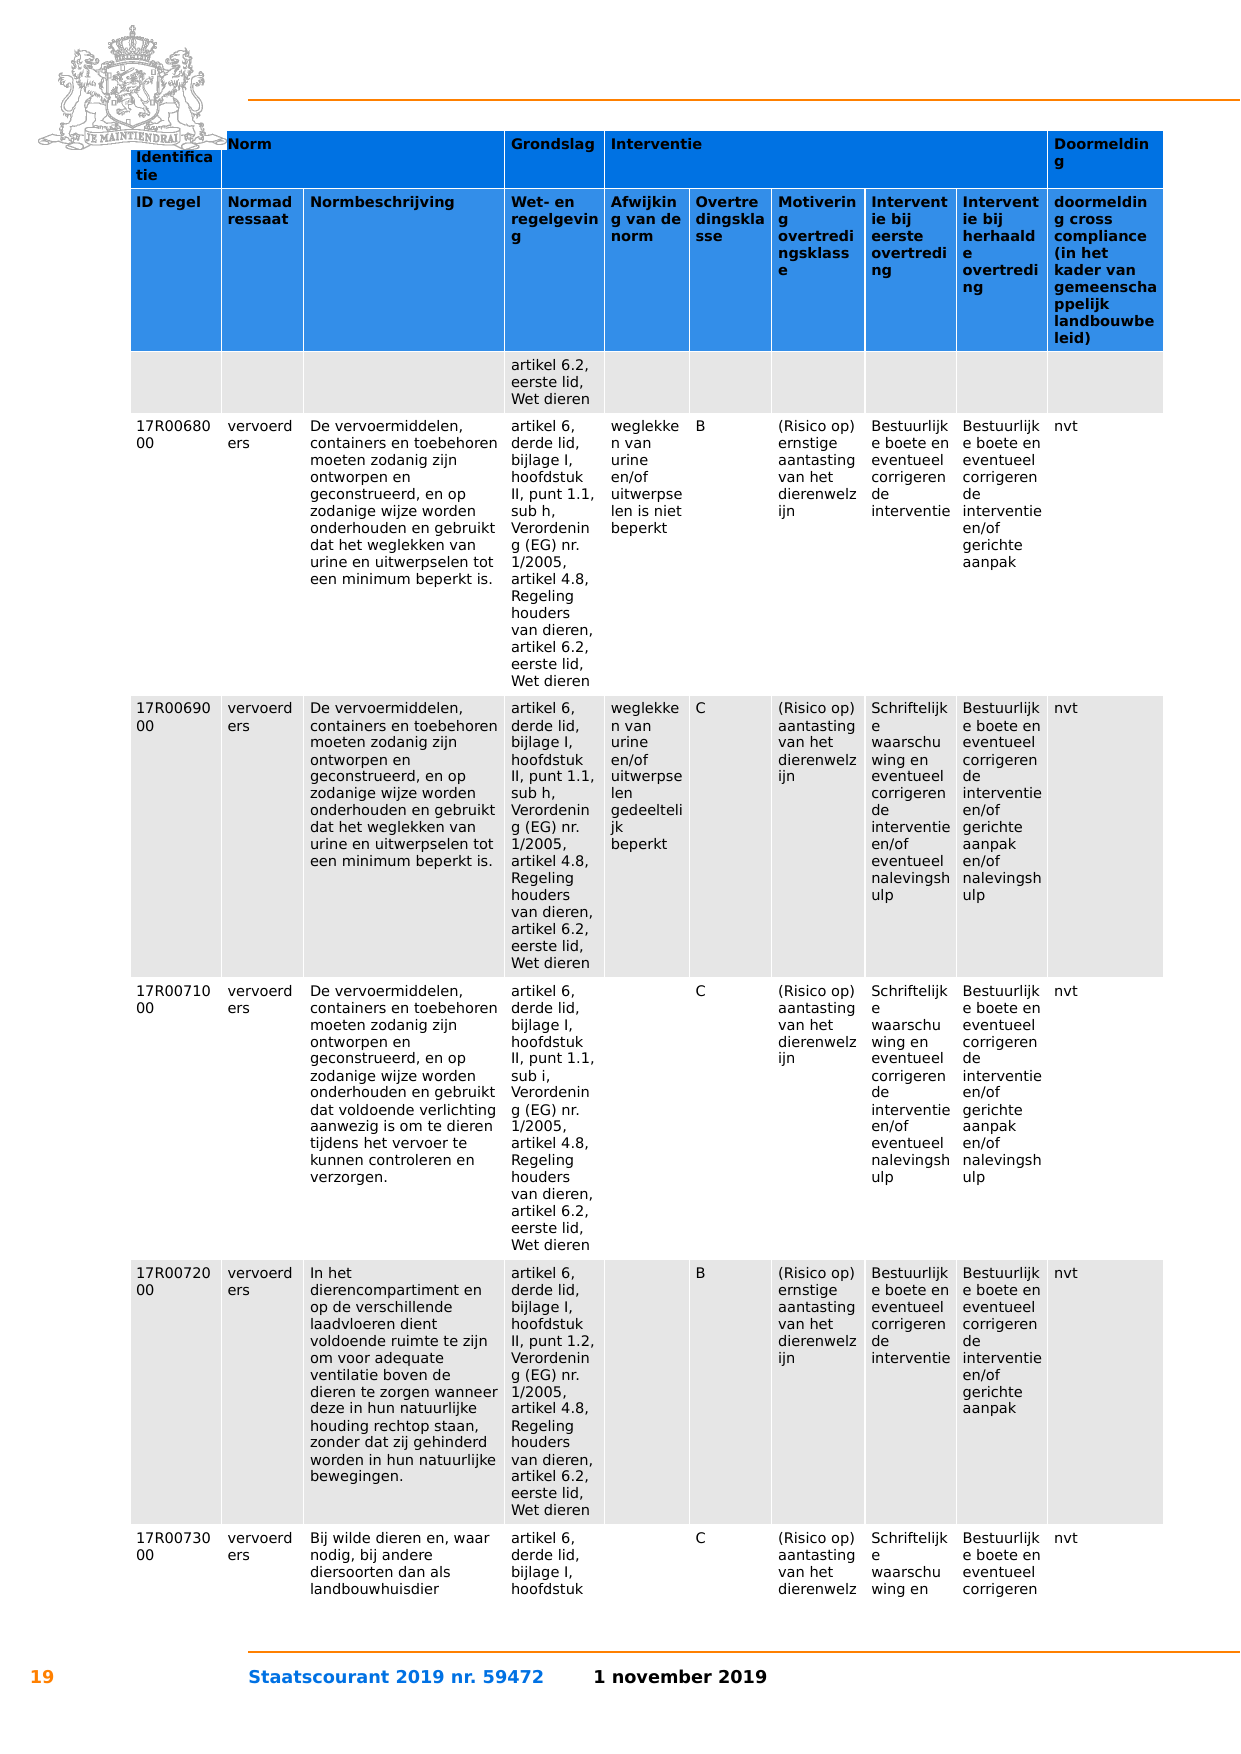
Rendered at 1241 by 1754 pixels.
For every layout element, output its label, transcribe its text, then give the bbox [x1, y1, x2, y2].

table_cell nvt [1048, 1525, 1163, 1602]
table_cell [605, 1260, 689, 1524]
table_cell (Risico op) ernstige aantasting van het dierenwelzijn [772, 414, 864, 695]
table_header Identificatie [131, 150, 221, 188]
table_cell [772, 352, 864, 413]
table_cell nvt [1048, 1260, 1163, 1524]
table_header Grondslag [505, 131, 604, 188]
table_cell artikel 6, derde lid, bijlage I, hoofdstuk II, punt 1.1, sub i, Verordening (EG) nr. 1/2005, artikel 4.8, Regeling houders van dieren, artikel 6.2, eerste lid, Wet dieren [505, 978, 604, 1259]
table_cell nvt [1048, 696, 1163, 977]
table_cell 17R0071000 [131, 978, 221, 1259]
table_cell vervoerders [222, 414, 303, 695]
table_cell [690, 352, 771, 413]
table_cell De vervoermiddelen, containers en toebehoren moeten zodanig zijn ontworpen en geconstrueerd, en op zodanige wijze worden onderhouden en gebruikt dat het weglekken van urine en uitwerpselen tot een minimum beperkt is. [304, 414, 504, 695]
table_cell Wet- en regelgeving [505, 189, 604, 351]
table_header Doormelding [1048, 131, 1163, 188]
table_cell Bestuurlijke boete en eventueel corrigerende interventie en/of gerichte aanpak en/of nalevingshulp [957, 696, 1047, 977]
table_cell (Risico op) aantasting van het dierenwelz [772, 1525, 864, 1602]
table_cell Normadressaat [222, 189, 303, 351]
table_cell [605, 1525, 689, 1602]
table_cell (Risico op) aantasting van het dierenwelzijn [772, 978, 864, 1259]
table_cell Schriftelijke waarschuwing en [866, 1525, 956, 1602]
table_header Norm [222, 131, 504, 188]
table_cell Bestuurlijke boete en eventueel corrigerende interventie [866, 1260, 956, 1524]
table_cell B [690, 414, 771, 695]
table_cell artikel 6, derde lid, bijlage I, hoofdstuk II, punt 1.1, sub h, Verordening (EG) nr. 1/2005, artikel 4.8, Regeling houders van dieren, artikel 6.2, eerste lid, Wet dieren [505, 696, 604, 977]
table_cell artikel 6, derde lid, bijlage I, hoofdstuk [505, 1525, 604, 1602]
table_cell doormelding cross compliance (in het kader van gemeenschappelijk landbouwbeleid) [1048, 189, 1163, 351]
table_cell [866, 352, 956, 413]
table_cell Interventie bij eerste overtreding [866, 189, 956, 351]
table_cell B [690, 1260, 771, 1524]
table_cell Schriftelijke waarschuwing en eventueel corrigerende interventie en/of eventueel nalevingshulp [866, 978, 956, 1259]
table_cell [304, 352, 504, 413]
table_cell weglekken van urine en/of uitwerpselen gedeeltelijk beperkt [605, 696, 689, 977]
table_cell nvt [1048, 414, 1163, 695]
table_cell ID regel [131, 189, 221, 351]
table_cell De vervoermiddelen, containers en toebehoren moeten zodanig zijn ontworpen en geconstrueerd, en op zodanige wijze worden onderhouden en gebruikt dat het weglekken van urine en uitwerpselen tot een minimum beperkt is. [304, 696, 504, 977]
table_cell [957, 352, 1047, 413]
table_cell 17R0068000 [131, 414, 221, 695]
table_header Interventie [605, 131, 1047, 188]
table_cell C [690, 978, 771, 1259]
table_cell Afwijking van de norm [605, 189, 689, 351]
table_cell (Risico op) ernstige aantasting van het dierenwelzijn [772, 1260, 864, 1524]
table_cell nvt [1048, 978, 1163, 1259]
table_cell C [690, 696, 771, 977]
table_cell vervoerders [222, 1525, 303, 1602]
table_cell [1048, 352, 1163, 413]
table_cell Overtredingsklasse [690, 189, 771, 351]
table_cell 17R0073000 [131, 1525, 221, 1602]
table_cell artikel 6, derde lid, bijlage I, hoofdstuk II, punt 1.2, Verordening (EG) nr. 1/2005, artikel 4.8, Regeling houders van dieren, artikel 6.2, eerste lid, Wet dieren [505, 1260, 604, 1524]
table_cell Schriftelijke waarschuwing en eventueel corrigerende interventie en/of eventueel nalevingshulp [866, 696, 956, 977]
table_cell vervoerders [222, 696, 303, 977]
table_cell (Risico op) aantasting van het dierenwelzijn [772, 696, 864, 977]
table_cell Bestuurlijke boete en eventueel corrigerende interventie en/of gerichte aanpak en/of nalevingshulp [957, 978, 1047, 1259]
table_cell In het dierencompartiment en op de verschillende laadvloeren dient voldoende ruimte te zijn om voor adequate ventilatie boven de dieren te zorgen wanneer deze in hun natuurlijke houding rechtop staan, zonder dat zij gehinderd worden in hun natuurlijke bewegingen. [304, 1260, 504, 1524]
table_cell Normbeschrijving [304, 189, 504, 351]
table_cell vervoerders [222, 978, 303, 1259]
table_cell 17R0072000 [131, 1260, 221, 1524]
table_cell Bestuurlijke boete en eventueel corrigerende interventie en/of gerichte aanpak [957, 414, 1047, 695]
table_cell De vervoermiddelen, containers en toebehoren moeten zodanig zijn ontworpen en geconstrueerd, en op zodanige wijze worden onderhouden en gebruikt dat voldoende verlichting aanwezig is om te dieren tijdens het vervoer te kunnen controleren en verzorgen. [304, 978, 504, 1259]
table_cell artikel 6, derde lid, bijlage I, hoofdstuk II, punt 1.1, sub h, Verordening (EG) nr. 1/2005, artikel 4.8, Regeling houders van dieren, artikel 6.2, eerste lid, Wet dieren [505, 414, 604, 695]
table_cell 17R0069000 [131, 696, 221, 977]
table_cell C [690, 1525, 771, 1602]
table_cell [131, 352, 221, 413]
table_cell vervoerders [222, 1260, 303, 1524]
table_cell [222, 352, 303, 413]
table_cell Bij wilde dieren en, waar nodig, bij andere diersoorten dan als landbouwhuisdier [304, 1525, 504, 1602]
table_cell [605, 978, 689, 1259]
table_cell Bestuurlijke boete en eventueel corrigerende interventie [866, 414, 956, 695]
table_cell Bestuurlijke boete en eventueel corrigeren [957, 1525, 1047, 1602]
table_cell Interventie bij herhaalde overtreding [957, 189, 1047, 351]
table_cell Bestuurlijke boete en eventueel corrigerende interventie en/of gerichte aanpak [957, 1260, 1047, 1524]
table_cell Motivering overtredingsklasse [772, 189, 864, 351]
table_cell artikel 6.2, eerste lid, Wet dieren [505, 352, 604, 413]
table_cell [605, 352, 689, 413]
picture [38, 25, 227, 150]
table_cell weglekken van urine en/of uitwerpselen is niet beperkt [605, 414, 689, 695]
